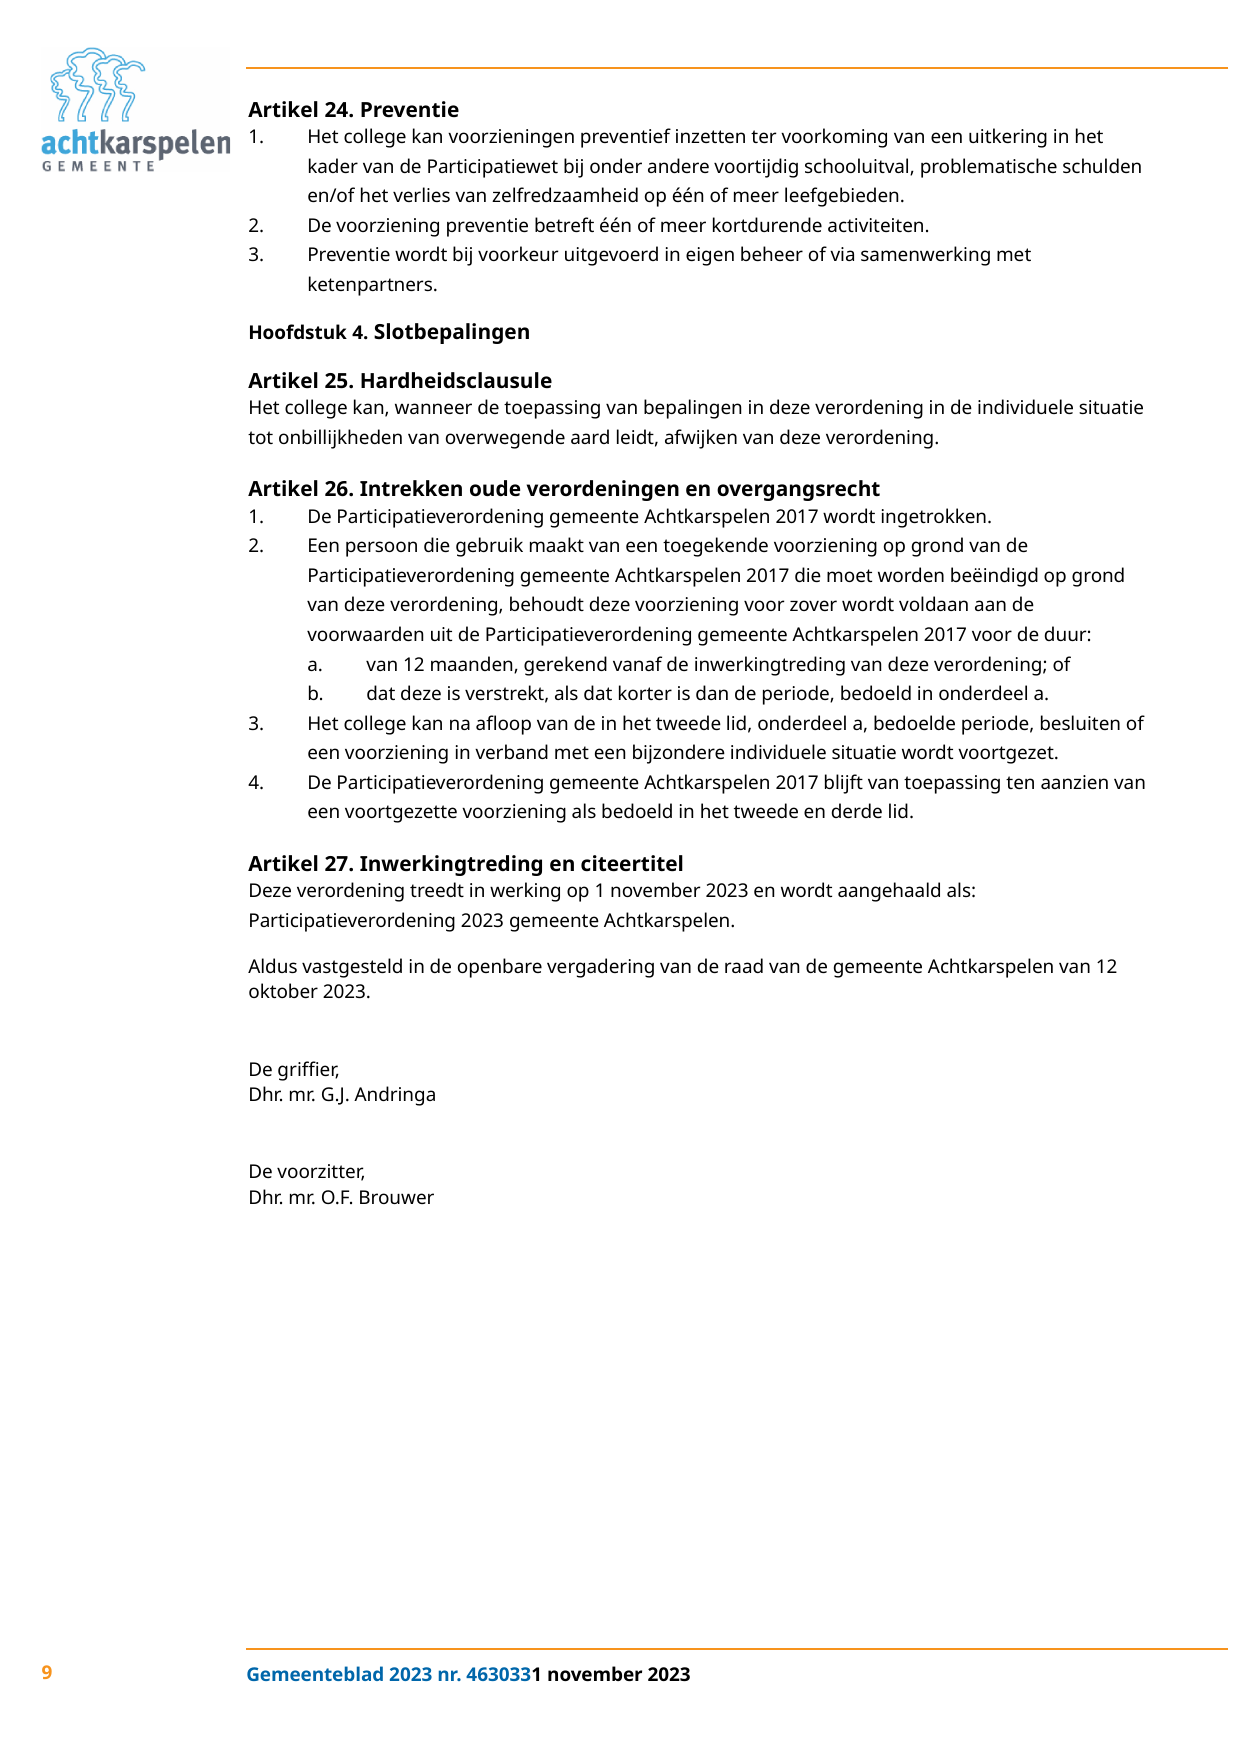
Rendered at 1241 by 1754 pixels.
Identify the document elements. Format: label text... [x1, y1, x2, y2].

list Een persoon die gebruik maakt van een toegekende voorziening op grond van de Participatieverordening gemeente Achtkarspelen 2017 die moet worden beëindigd op grond van deze verordening, behoudt deze voorziening voor zover wordt voldaan aan de voorwaarden uit de Participatieverordening gemeente Achtkarspelen 2017 voor de duur: [248, 532, 1152, 647]
picture [41, 47, 231, 172]
list De Participatieverordening gemeente Achtkarspelen 2017 wordt ingetrokken. [248, 503, 1152, 529]
text Dhr. mr. G.J. Andringa [248, 1081, 1152, 1107]
text De griffier, [248, 1056, 1152, 1081]
text Deze verordening treedt in werking op 1 november 2023 en wordt aangehaald als: Participatieverordening 2023 gemeente Achtkarspelen. [248, 878, 1152, 933]
text Dhr. mr. O.F. Brouwer [248, 1184, 1152, 1210]
text Artikel 24. Preventie [248, 95, 1152, 123]
text Artikel 26. Intrekken oude verordeningen en overgangsrecht [248, 474, 1152, 503]
text Artikel 25. Hardheidsclausule [248, 366, 1152, 394]
list Het college kan na afloop van de in het tweede lid, onderdeel a, bedoelde periode, besluiten of een voorziening in verband met een bijzondere individuele situatie wordt voortgezet. [248, 710, 1152, 765]
list De Participatieverordening gemeente Achtkarspelen 2017 blijft van toepassing ten aanzien van een voortgezette voorziening als bedoeld in het tweede en derde lid. [248, 769, 1152, 824]
list dat deze is verstrekt, als dat korter is dan de periode, bedoeld in onderdeel a. [307, 680, 1152, 706]
text Hoofdstuk 4. Slotbepalingen [248, 317, 1152, 345]
text Het college kan, wanneer de toepassing van bepalingen in deze verordening in de individuele situatie tot onbillijkheden van overwegende aard leidt, afwijken van deze verordening. [248, 394, 1152, 450]
list De voorziening preventie betreft één of meer kortdurende activiteiten. [248, 212, 1152, 238]
list Het college kan voorzieningen preventief inzetten ter voorkoming van een uitkering in het kader van de Participatiewet bij onder andere voortijdig schooluitval, problematische schulden en/of het verlies van zelfredzaamheid op één of meer leefgebieden. [248, 123, 1152, 208]
list Preventie wordt bij voorkeur uitgevoerd in eigen beheer of via samenwerking met ketenpartners. [248, 242, 1152, 297]
text Artikel 27. Inwerkingtreding en citeertitel [248, 849, 1152, 878]
text Aldus vastgesteld in de openbare vergadering van de raad van de gemeente Achtkarspelen van 12 oktober 2023. [248, 953, 1152, 1004]
list van 12 maanden, gerekend vanaf de inwerkingtreding van deze verordening; of [307, 651, 1152, 677]
text De voorzitter, [248, 1159, 1152, 1184]
